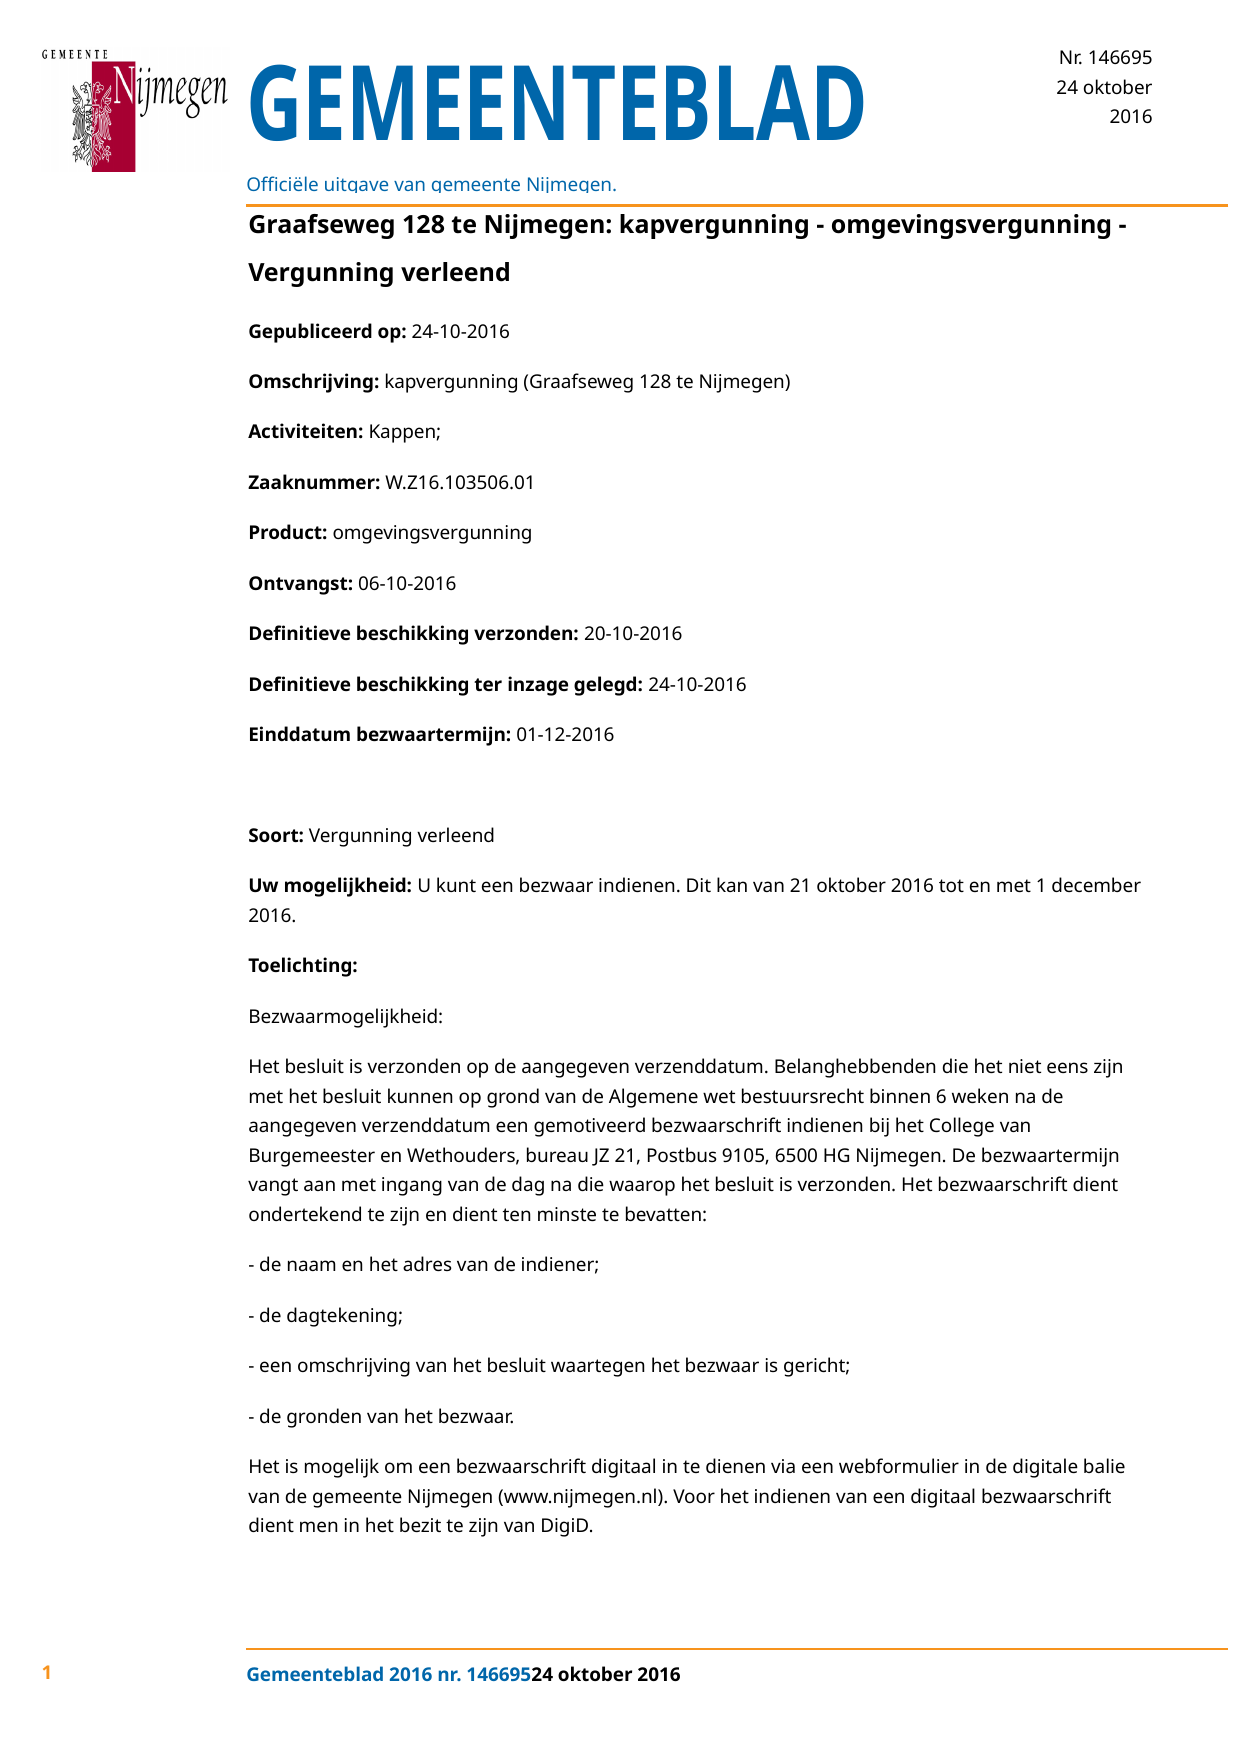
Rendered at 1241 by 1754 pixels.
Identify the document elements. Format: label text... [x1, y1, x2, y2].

text Gepubliceerd op: 24-10-2016 [248, 318, 1152, 344]
text Graafseweg 128 te Nijmegen: kapvergunning - omgevingsvergunning - Vergunning verleend [248, 207, 1152, 288]
text Het besluit is verzonden op de aangegeven verzenddatum. Belanghebbenden die het niet eens zijn met het besluit kunnen op grond van de Algemene wet bestuursrecht binnen 6 weken na de aangegeven verzenddatum een gemotiveerd bezwaarschrift indienen bij het College van Burgemeester en Wethouders, bureau JZ 21, Postbus 9105, 6500 HG Nijmegen. De bezwaartermijn vangt aan met ingang van de dag na die waarop het besluit is verzonden. Het bezwaarschrift dient ondertekend te zijn en dient ten minste te bevatten: [248, 1053, 1152, 1227]
text - de dagtekening; [248, 1302, 1152, 1328]
text Omschrijving: kapvergunning (Graafseweg 128 te Nijmegen) [248, 368, 1152, 394]
text - de naam en het adres van de indiener; [248, 1252, 1152, 1277]
text Het is mogelijk om een bezwaarschrift digitaal in te dienen via een webformulier in de digitale balie van de gemeente Nijmegen (www.nijmegen.nl). Voor het indienen van een digitaal bezwaarschrift dient men in het bezit te zijn van DigiD. [248, 1453, 1152, 1538]
text Uw mogelijkheid: U kunt een bezwaar indienen. Dit kan van 21 oktober 2016 tot en met 1 december 2016. [248, 872, 1152, 928]
text - de gronden van het bezwaar. [248, 1403, 1152, 1429]
text Einddatum bezwaartermijn: 01-12-2016 [248, 721, 1152, 747]
text Product: omgevingsvergunning [248, 519, 1152, 545]
text Bezwaarmogelijkheid: [248, 1003, 1152, 1029]
text Soort: Vergunning verleend [248, 822, 1152, 848]
text Zaaknummer: W.Z16.103506.01 [248, 469, 1152, 495]
picture [41, 47, 231, 172]
text - een omschrijving van het besluit waartegen het bezwaar is gericht; [248, 1352, 1152, 1378]
text Definitieve beschikking verzonden: 20-10-2016 [248, 620, 1152, 646]
text Activiteiten: Kappen; [248, 419, 1152, 444]
text Definitieve beschikking ter inzage gelegd: 24-10-2016 [248, 671, 1152, 697]
text Toelichting: [248, 952, 1152, 978]
text Ontvangst: 06-10-2016 [248, 570, 1152, 596]
